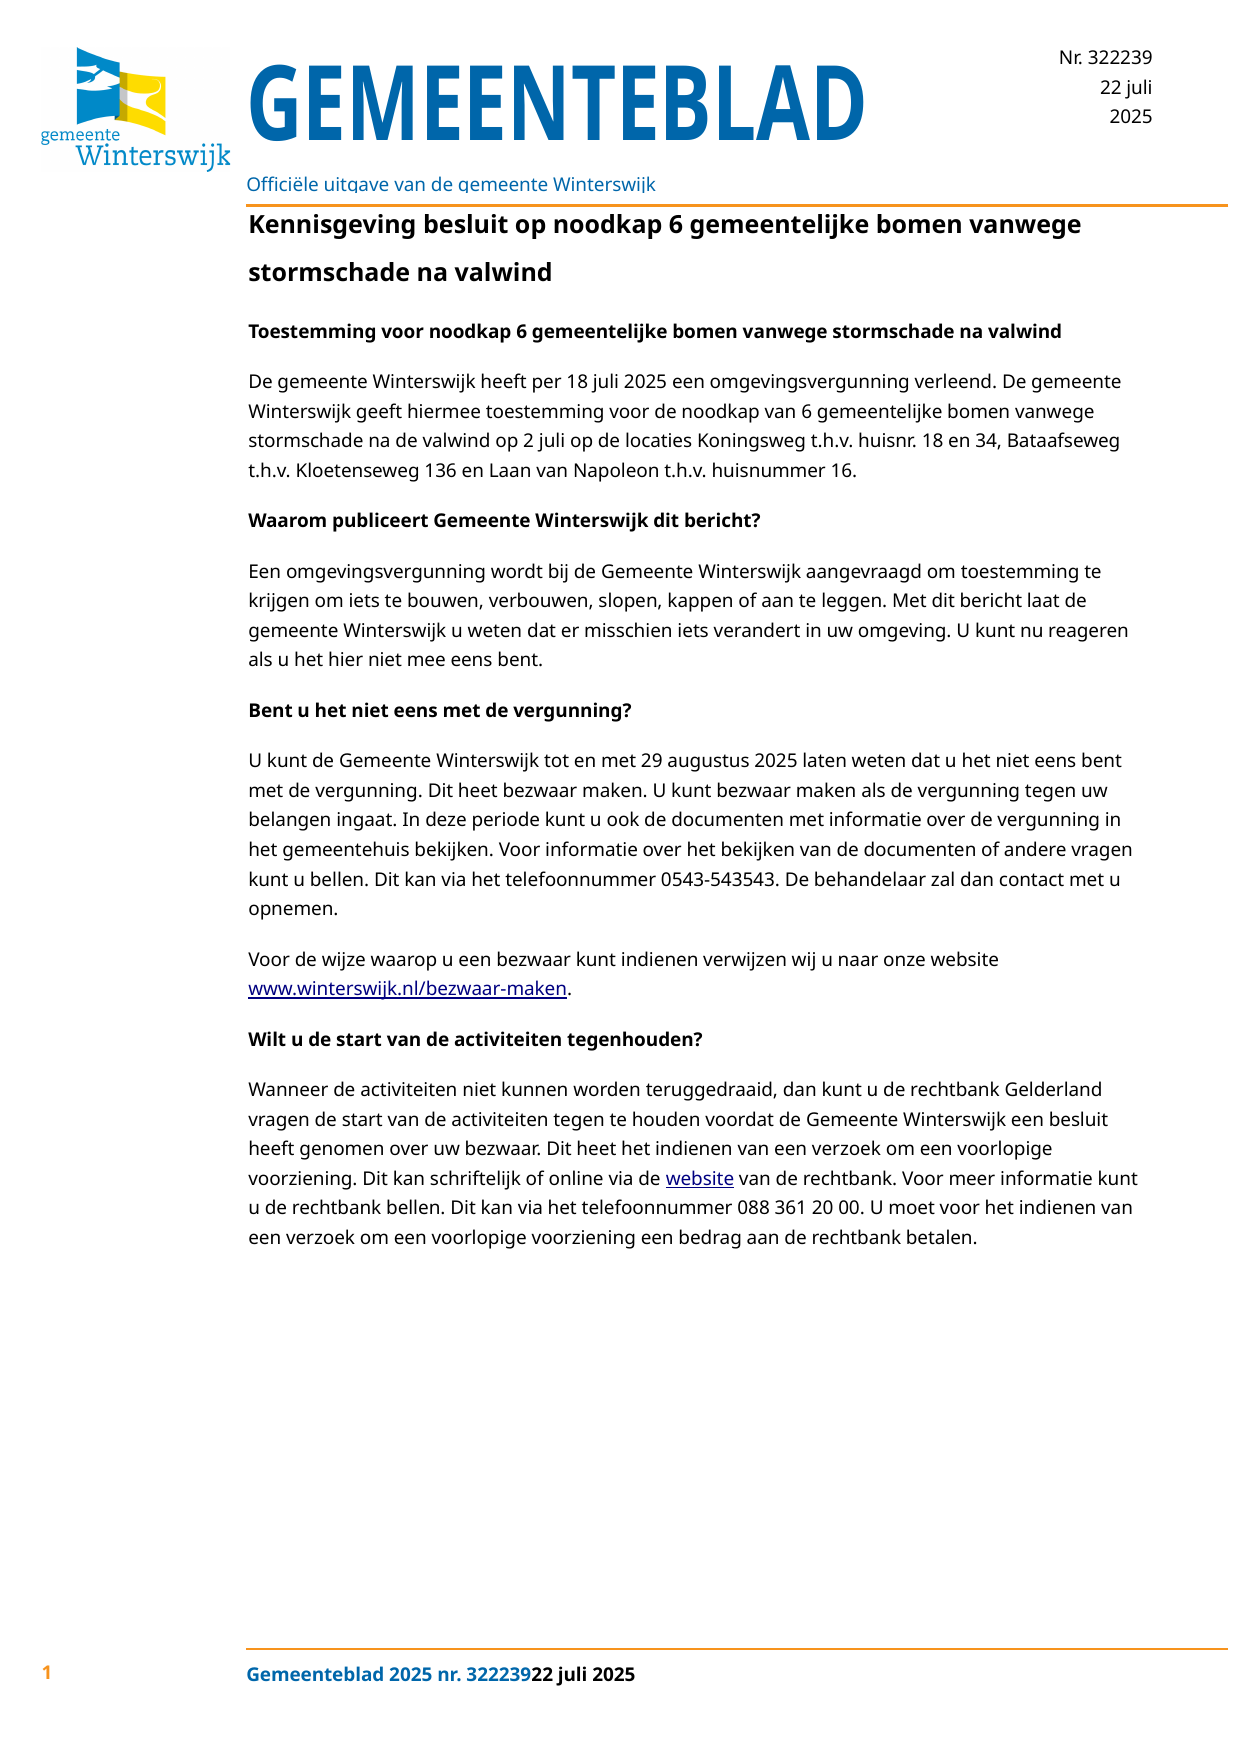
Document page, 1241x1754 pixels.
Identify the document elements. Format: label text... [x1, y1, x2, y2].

text Kennisgeving besluit op noodkap 6 gemeentelijke bomen vanwege stormschade na valwind [248, 207, 1152, 288]
text Voor de wijze waarop u een bezwaar kunt indienen verwijzen wij u naar onze website www.winterswijk.nl/bezwaar-maken. [248, 946, 1152, 1001]
text De gemeente Winterswijk heeft per 18 juli 2025 een omgevingsvergunning verleend. De gemeente Winterswijk geeft hiermee toestemming voor de noodkap van 6 gemeentelijke bomen vanwege stormschade na de valwind op 2 juli op de locaties Koningsweg t.h.v. huisnr. 18 en 34, Bataafseweg t.h.v. Kloetenseweg 136 en Laan van Napoleon t.h.v. huisnummer 16. [248, 368, 1152, 483]
text Wanneer de activiteiten niet kunnen worden teruggedraaid, dan kunt u de rechtbank Gelderland vragen de start van de activiteiten tegen te houden voordat de Gemeente Winterswijk een besluit heeft genomen over uw bezwaar. Dit heet het indienen van een verzoek om een voorlopige voorziening. Dit kan schriftelijk of online via de website van de rechtbank. Voor meer informatie kunt u de rechtbank bellen. Dit kan via het telefoonnummer 088 361 20 00. U moet voor het indienen van een verzoek om een voorlopige voorziening een bedrag aan de rechtbank betalen. [248, 1076, 1152, 1250]
picture [41, 47, 231, 172]
text Wilt u de start van de activiteiten tegenhouden? [248, 1026, 1152, 1052]
picture [225, 153, 231, 162]
text Bent u het niet eens met de vergunning? [248, 697, 1152, 723]
text Een omgevingsvergunning wordt bij de Gemeente Winterswijk aangevraagd om toestemming te krijgen om iets te bouwen, verbouwen, slopen, kappen of aan te leggen. Met dit bericht laat de gemeente Winterswijk u weten dat er misschien iets verandert in uw omgeving. U kunt nu reageren als u het hier niet mee eens bent. [248, 558, 1152, 672]
text Waarom publiceert Gemeente Winterswijk dit bericht? [248, 507, 1152, 533]
text U kunt de Gemeente Winterswijk tot en met 29 augustus 2025 laten weten dat u het niet eens bent met de vergunning. Dit heet bezwaar maken. U kunt bezwaar maken als de vergunning tegen uw belangen ingaat. In deze periode kunt u ook de documenten met informatie over de vergunning in het gemeentehuis bekijken. Voor informatie over het bekijken van de documenten of andere vragen kunt u bellen. Dit kan via het telefoonnummer 0543-543543. De behandelaar zal dan contact met u opnemen. [248, 747, 1152, 921]
text Toestemming voor noodkap 6 gemeentelijke bomen vanwege stormschade na valwind [248, 318, 1152, 344]
